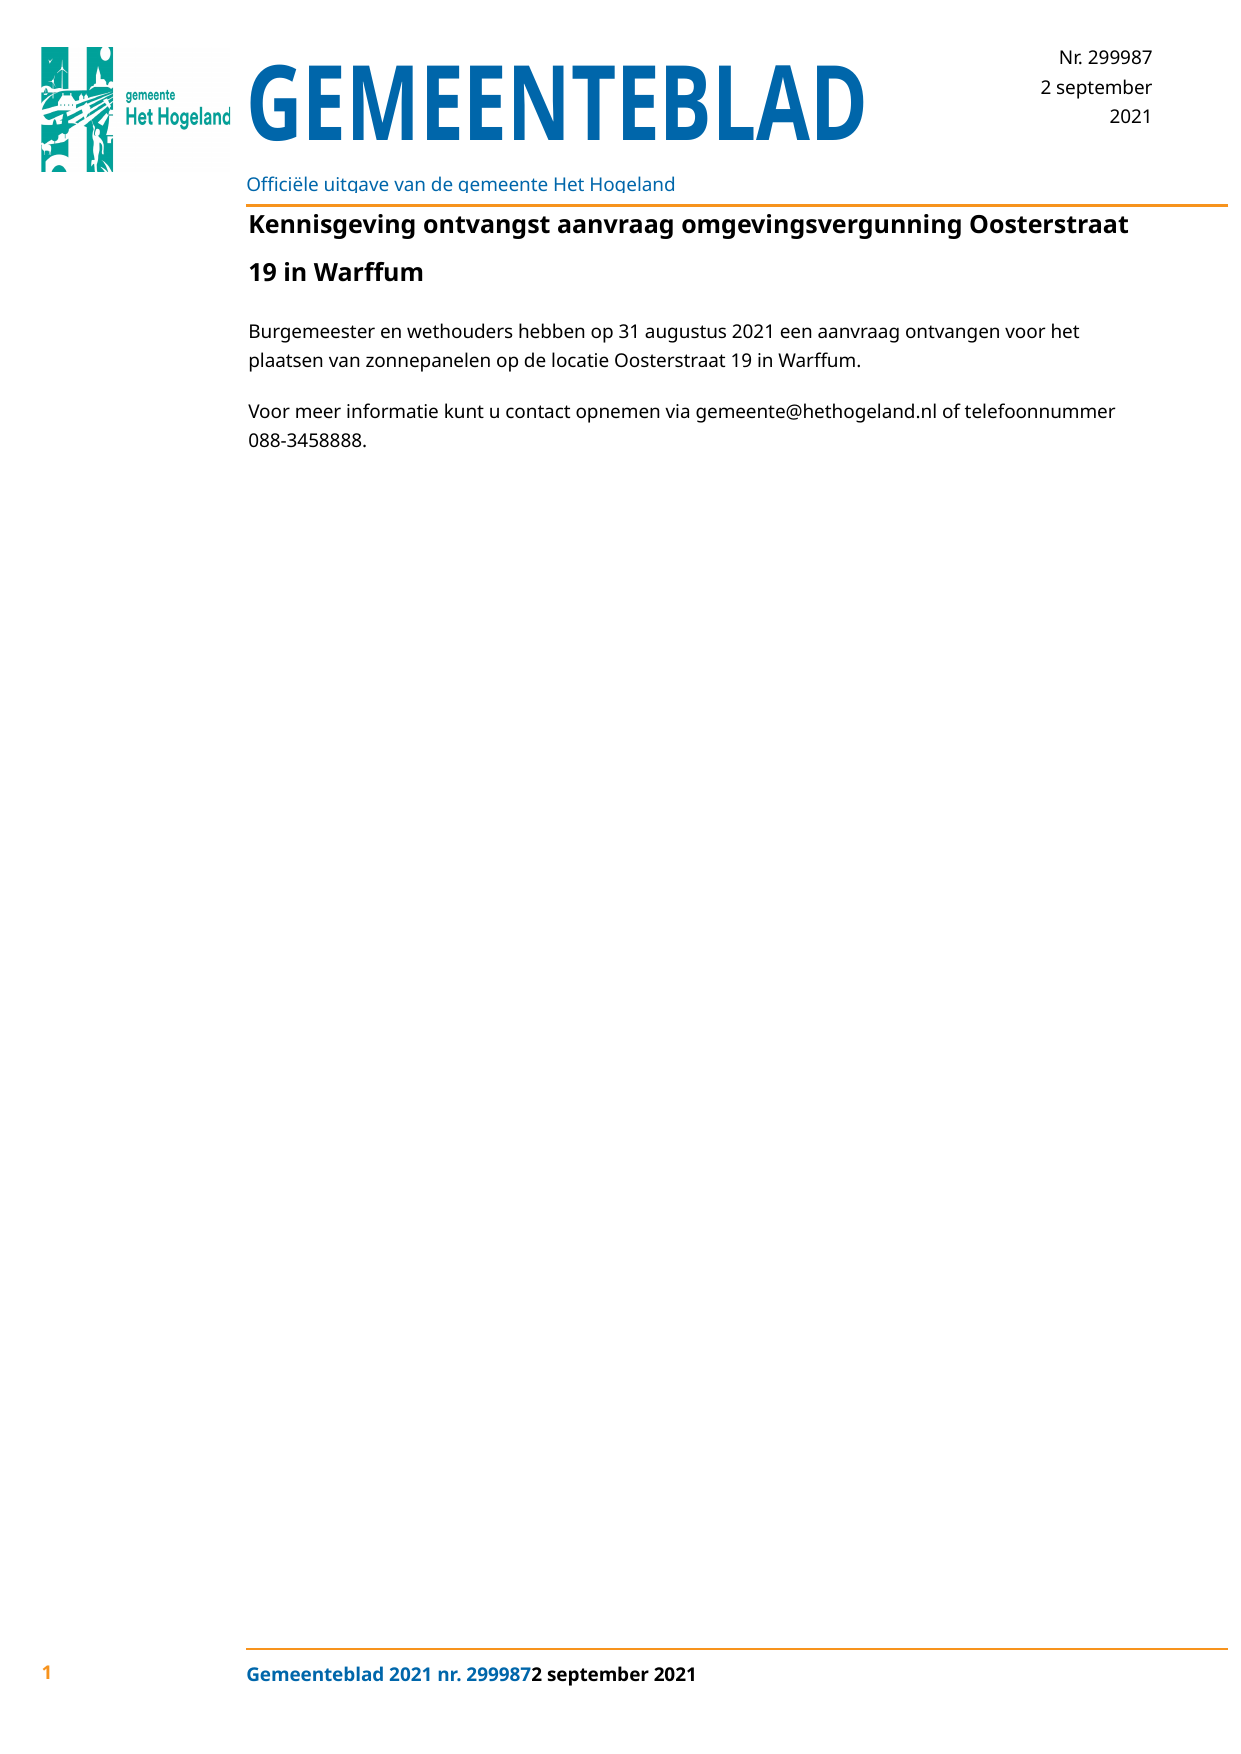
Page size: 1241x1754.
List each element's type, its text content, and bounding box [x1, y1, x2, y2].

text Voor meer informatie kunt u contact opnemen via gemeente@hethogeland.nl of telefoonnummer 088-3458888. [248, 398, 1152, 453]
picture [41, 47, 231, 172]
text Burgemeester en wethouders hebben op 31 augustus 2021 een aanvraag ontvangen voor het plaatsen van zonnepanelen op de locatie Oosterstraat 19 in Warffum. [248, 318, 1152, 373]
text Kennisgeving ontvangst aanvraag omgevingsvergunning Oosterstraat 19 in Warffum [248, 207, 1152, 288]
